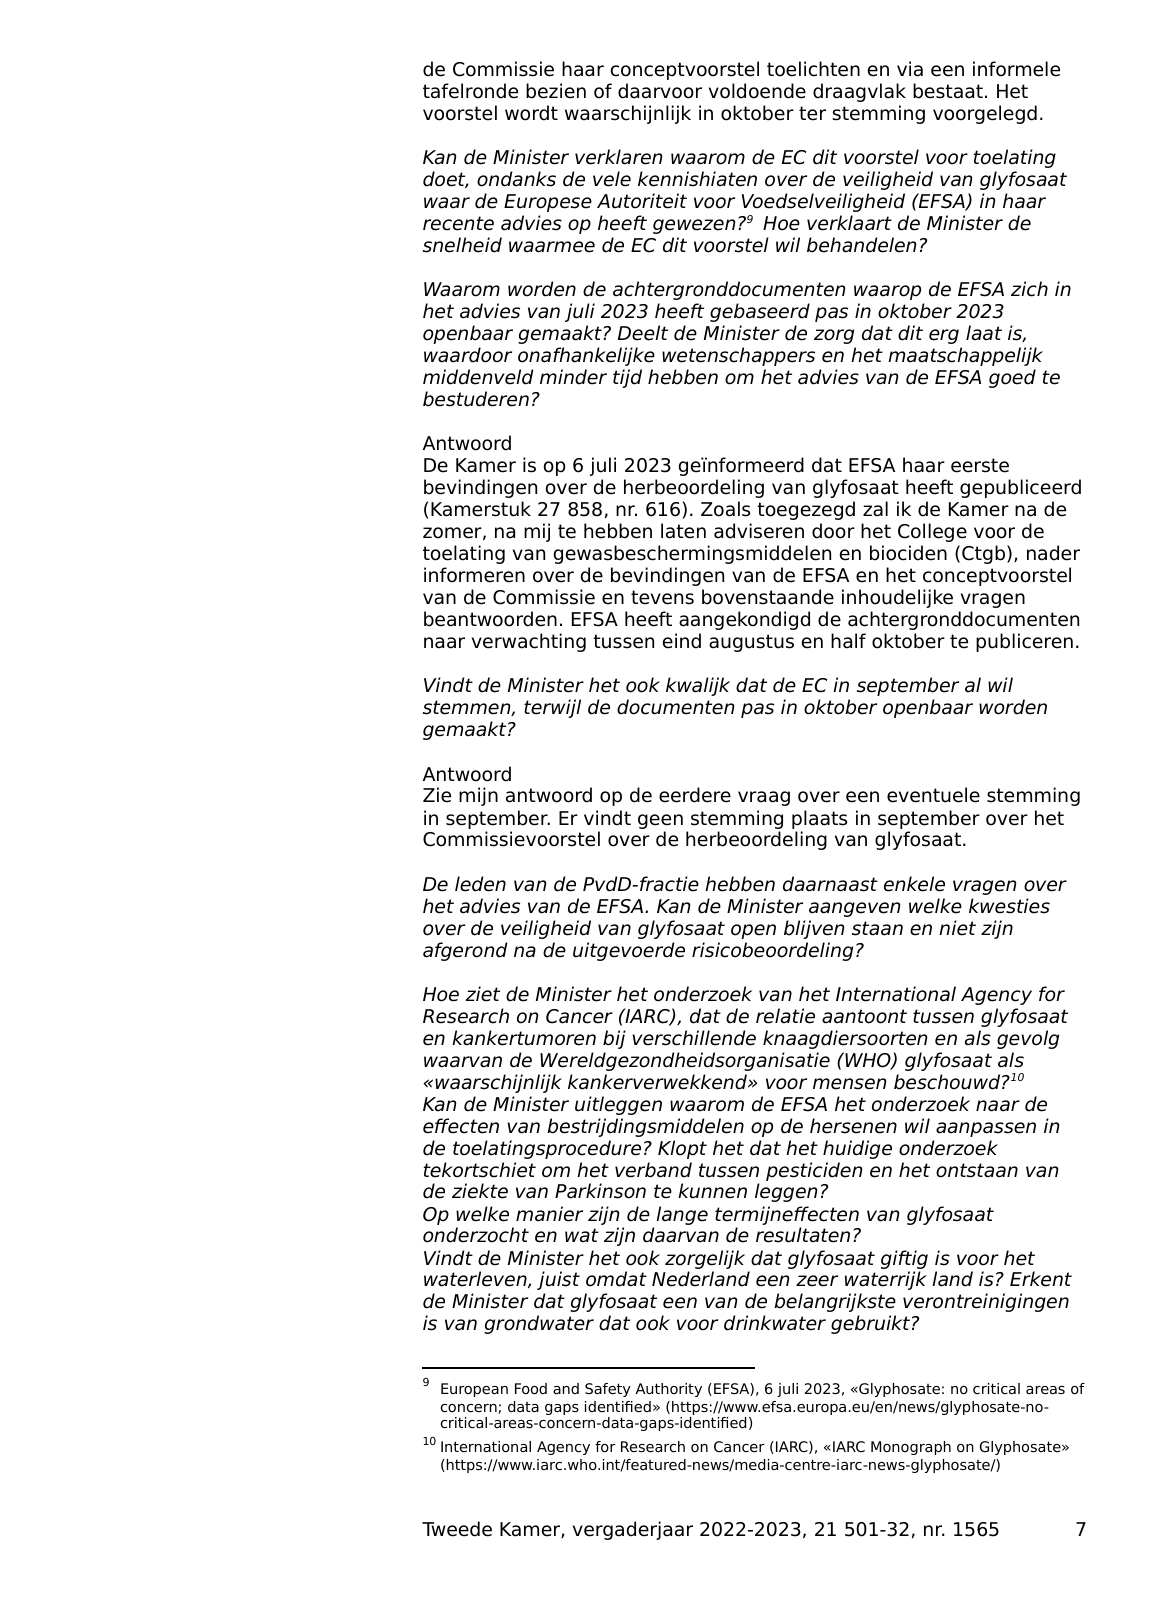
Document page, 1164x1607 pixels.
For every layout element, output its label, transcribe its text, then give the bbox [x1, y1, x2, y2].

text International Agency for Research on Cancer (IARC), «IARC Monograph on Glyphosate» (https://www.iarc.who.int/featured-news/media-centre-iarc-news-glyphosate/) [422, 1435, 1087, 1474]
text Kan de Minister verklaren waarom de EC dit voorstel voor toelating doet, ondanks de vele kennishiaten over de veiligheid van glyfosaat waar de Europese Autoriteit voor Voedselveiligheid (EFSA) in haar recente advies op heeft gewezen? Hoe verklaart de Minister de snelheid waarmee de EC dit voorstel wil behandelen? [422, 147, 1087, 257]
text Zie mijn antwoord op de eerdere vraag over een eventuele stemming in september. Er vindt geen stemming plaats in september over het Commissievoorstel over de herbeoordeling van glyfosaat. [422, 785, 1087, 851]
text Waarom worden de achtergronddocumenten waarop de EFSA zich in het advies van juli 2023 heeft gebaseerd pas in oktober 2023 openbaar gemaakt? Deelt de Minister de zorg dat dit erg laat is, waardoor onafhankelijke wetenschappers en het maatschappelijk middenveld minder tijd hebben om het advies van de EFSA goed te bestuderen? [422, 279, 1087, 411]
text Hoe ziet de Minister het onderzoek van het International Agency for Research on Cancer (IARC), dat de relatie aantoont tussen glyfosaat en kankertumoren bij verschillende knaagdiersoorten en als gevolg waarvan de Wereldgezondheidsorganisatie (WHO) glyfosaat als «waarschijnlijk kankerverwekkend» voor mensen beschouwd? [422, 984, 1087, 1093]
text Antwoord [422, 763, 1087, 785]
text Kan de Minister uitleggen waarom de EFSA het onderzoek naar de effecten van bestrijdingsmiddelen op de hersenen wil aanpassen in de toelatingsprocedure? Klopt het dat het huidige onderzoek tekortschiet om het verband tussen pesticiden en het ontstaan van de ziekte van Parkinson te kunnen leggen? [422, 1093, 1087, 1203]
text De leden van de PvdD-fractie hebben daarnaast enkele vragen over het advies van de EFSA. Kan de Minister aangeven welke kwesties over de veiligheid van glyfosaat open blijven staan en niet zijn afgerond na de uitgevoerde risicobeoordeling? [422, 873, 1087, 961]
text de Commissie haar conceptvoorstel toelichten en via een informele tafelronde bezien of daarvoor voldoende draagvlak bestaat. Het voorstel wordt waarschijnlijk in oktober ter stemming voorgelegd. [422, 59, 1087, 125]
text Op welke manier zijn de lange termijneffecten van glyfosaat onderzocht en wat zijn daarvan de resultaten? [422, 1203, 1087, 1247]
text Vindt de Minister het ook kwalijk dat de EC in september al wil stemmen, terwijl de documenten pas in oktober openbaar worden gemaakt? [422, 675, 1087, 741]
text European Food and Safety Authority (EFSA), 6 juli 2023, «Glyphosate: no critical areas of concern; data gaps identified» (https://www.efsa.europa.eu/en/news/glyphosate-no-critical-areas-concern-data-gaps-identified) [422, 1377, 1087, 1432]
text Antwoord [422, 433, 1087, 455]
text De Kamer is op 6 juli 2023 geïnformeerd dat EFSA haar eerste bevindingen over de herbeoordeling van glyfosaat heeft gepubliceerd (Kamerstuk 27 858, nr. 616). Zoals toegezegd zal ik de Kamer na de zomer, na mij te hebben laten adviseren door het College voor de toelating van gewasbeschermingsmiddelen en biociden (Ctgb), nader informeren over de bevindingen van de EFSA en het conceptvoorstel van de Commissie en tevens bovenstaande inhoudelijke vragen beantwoorden. EFSA heeft aangekondigd de achtergronddocumenten naar verwachting tussen eind augustus en half oktober te publiceren. [422, 455, 1087, 653]
text Vindt de Minister het ook zorgelijk dat glyfosaat giftig is voor het waterleven, juist omdat Nederland een zeer waterrijk land is? Erkent de Minister dat glyfosaat een van de belangrijkste verontreinigingen is van grondwater dat ook voor drinkwater gebruikt? [422, 1247, 1087, 1335]
